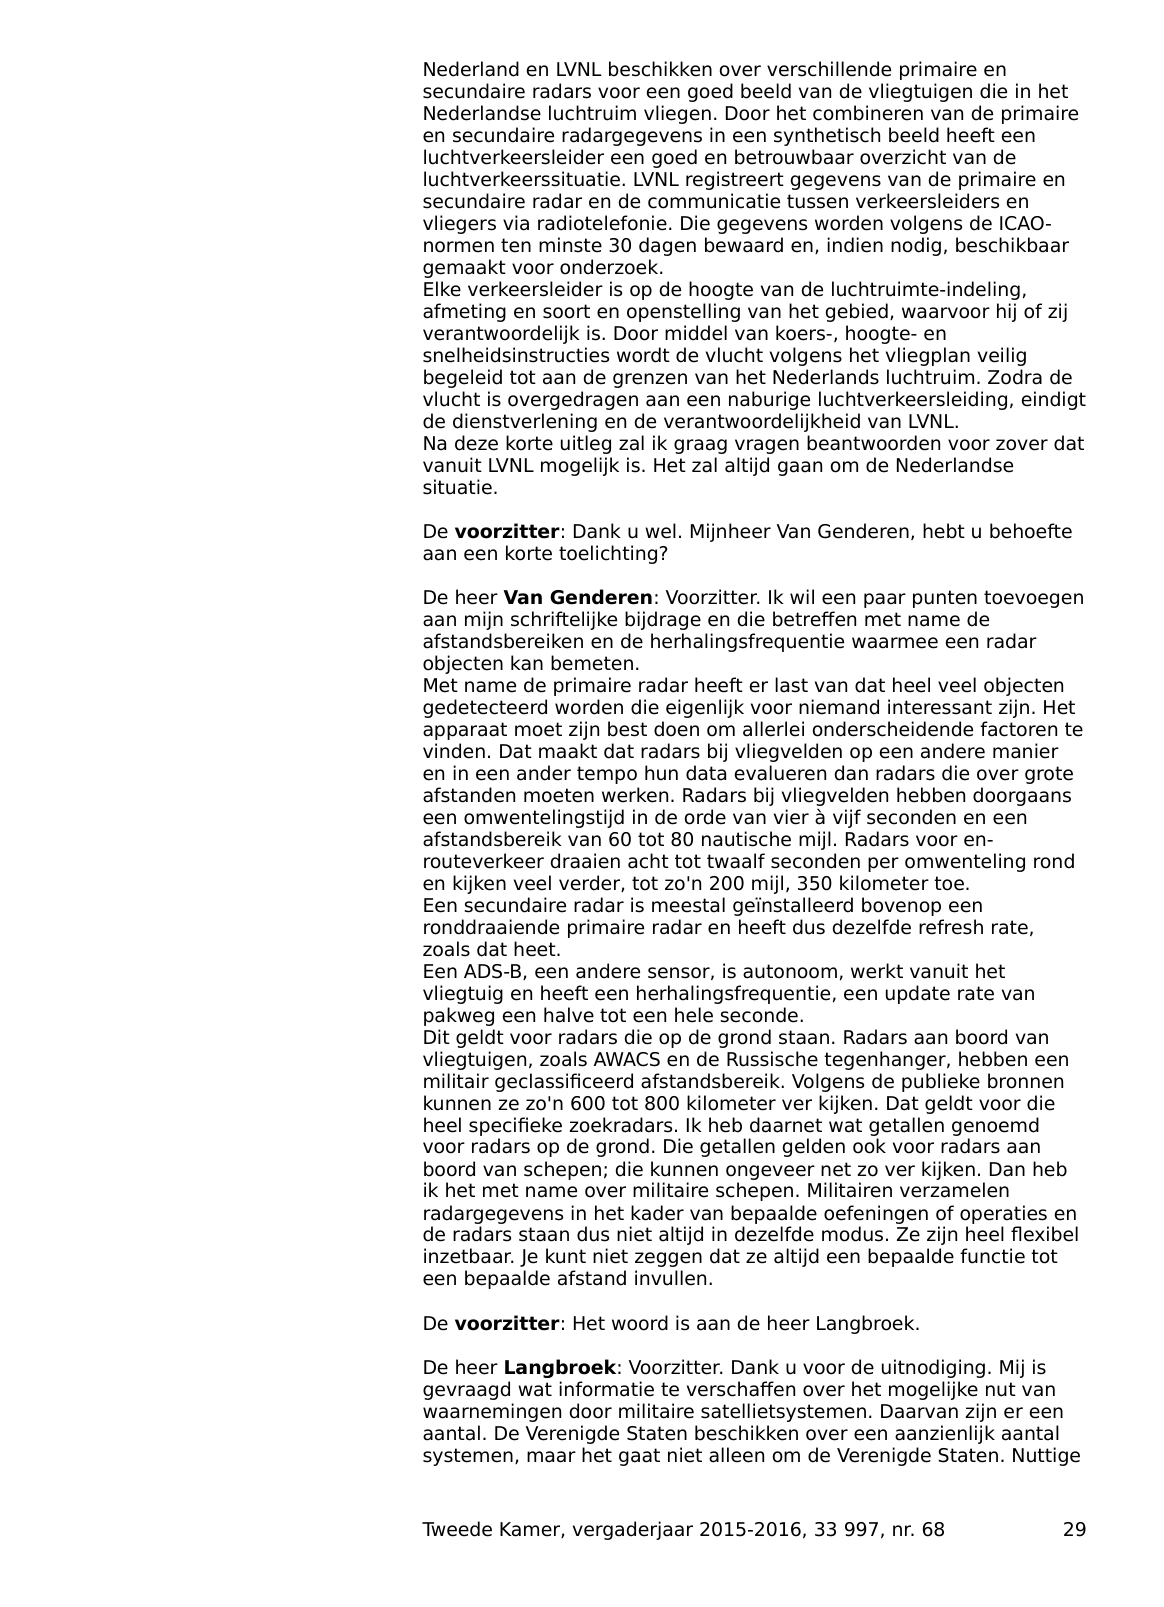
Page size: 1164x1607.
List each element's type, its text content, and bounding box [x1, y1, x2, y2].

text Met name de primaire radar heeft er last van dat heel veel objecten gedetecteerd worden die eigenlijk voor niemand interessant zijn. Het apparaat moet zijn best doen om allerlei onderscheidende factoren te vinden. Dat maakt dat radars bij vliegvelden op een andere manier en in een ander tempo hun data evalueren dan radars die over grote afstanden moeten werken. Radars bij vliegvelden hebben doorgaans een omwentelingstijd in de orde van vier à vijf seconden en een afstandsbereik van 60 tot 80 nautische mijl. Radars voor en-routeverkeer draaien acht tot twaalf seconden per omwenteling rond en kijken veel verder, tot zo'n 200 mijl, 350 kilometer toe. [422, 675, 1087, 895]
text Een ADS-B, een andere sensor, is autonoom, werkt vanuit het vliegtuig en heeft een herhalingsfrequentie, een update rate van pakweg een halve tot een hele seconde. [422, 961, 1087, 1027]
text De heer Langbroek: Voorzitter. Dank u voor de uitnodiging. Mij is gevraagd wat informatie te verschaffen over het mogelijke nut van waarnemingen door militaire satellietsystemen. Daarvan zijn er een aantal. De Verenigde Staten beschikken over een aanzienlijk aantal systemen, maar het gaat niet alleen om de Verenigde Staten. Nuttige [422, 1357, 1087, 1467]
text Elke verkeersleider is op de hoogte van de luchtruimte-indeling, afmeting en soort en openstelling van het gebied, waarvoor hij of zij verantwoordelijk is. Door middel van koers-, hoogte- en snelheidsinstructies wordt de vlucht volgens het vliegplan veilig begeleid tot aan de grenzen van het Nederlands luchtruim. Zodra de vlucht is overgedragen aan een naburige luchtverkeersleiding, eindigt de dienstverlening en de verantwoordelijkheid van LVNL. [422, 279, 1087, 433]
text De voorzitter: Dank u wel. Mijnheer Van Genderen, hebt u behoefte aan een korte toelichting? [422, 521, 1087, 565]
text Een secundaire radar is meestal geïnstalleerd bovenop een ronddraaiende primaire radar en heeft dus dezelfde refresh rate, zoals dat heet. [422, 895, 1087, 961]
text Nederland en LVNL beschikken over verschillende primaire en secundaire radars voor een goed beeld van de vliegtuigen die in het Nederlandse luchtruim vliegen. Door het combineren van de primaire en secundaire radargegevens in een synthetisch beeld heeft een luchtverkeersleider een goed en betrouwbaar overzicht van de luchtverkeerssituatie. LVNL registreert gegevens van de primaire en secundaire radar en de communicatie tussen verkeersleiders en vliegers via radiotelefonie. Die gegevens worden volgens de ICAO-normen ten minste 30 dagen bewaard en, indien nodig, beschikbaar gemaakt voor onderzoek. [422, 59, 1087, 279]
text De heer Van Genderen: Voorzitter. Ik wil een paar punten toevoegen aan mijn schriftelijke bijdrage en die betreffen met name de afstandsbereiken en de herhalingsfrequentie waarmee een radar objecten kan bemeten. [422, 587, 1087, 675]
text Dit geldt voor radars die op de grond staan. Radars aan boord van vliegtuigen, zoals AWACS en de Russische tegenhanger, hebben een militair geclassificeerd afstandsbereik. Volgens de publieke bronnen kunnen ze zo'n 600 tot 800 kilometer ver kijken. Dat geldt voor die heel specifieke zoekradars. Ik heb daarnet wat getallen genoemd voor radars op de grond. Die getallen gelden ook voor radars aan boord van schepen; die kunnen ongeveer net zo ver kijken. Dan heb ik het met name over militaire schepen. Militairen verzamelen radargegevens in het kader van bepaalde oefeningen of operaties en de radars staan dus niet altijd in dezelfde modus. Ze zijn heel flexibel inzetbaar. Je kunt niet zeggen dat ze altijd een bepaalde functie tot een bepaalde afstand invullen. [422, 1027, 1087, 1290]
text De voorzitter: Het woord is aan de heer Langbroek. [422, 1312, 1087, 1334]
text Na deze korte uitleg zal ik graag vragen beantwoorden voor zover dat vanuit LVNL mogelijk is. Het zal altijd gaan om de Nederlandse situatie. [422, 433, 1087, 499]
